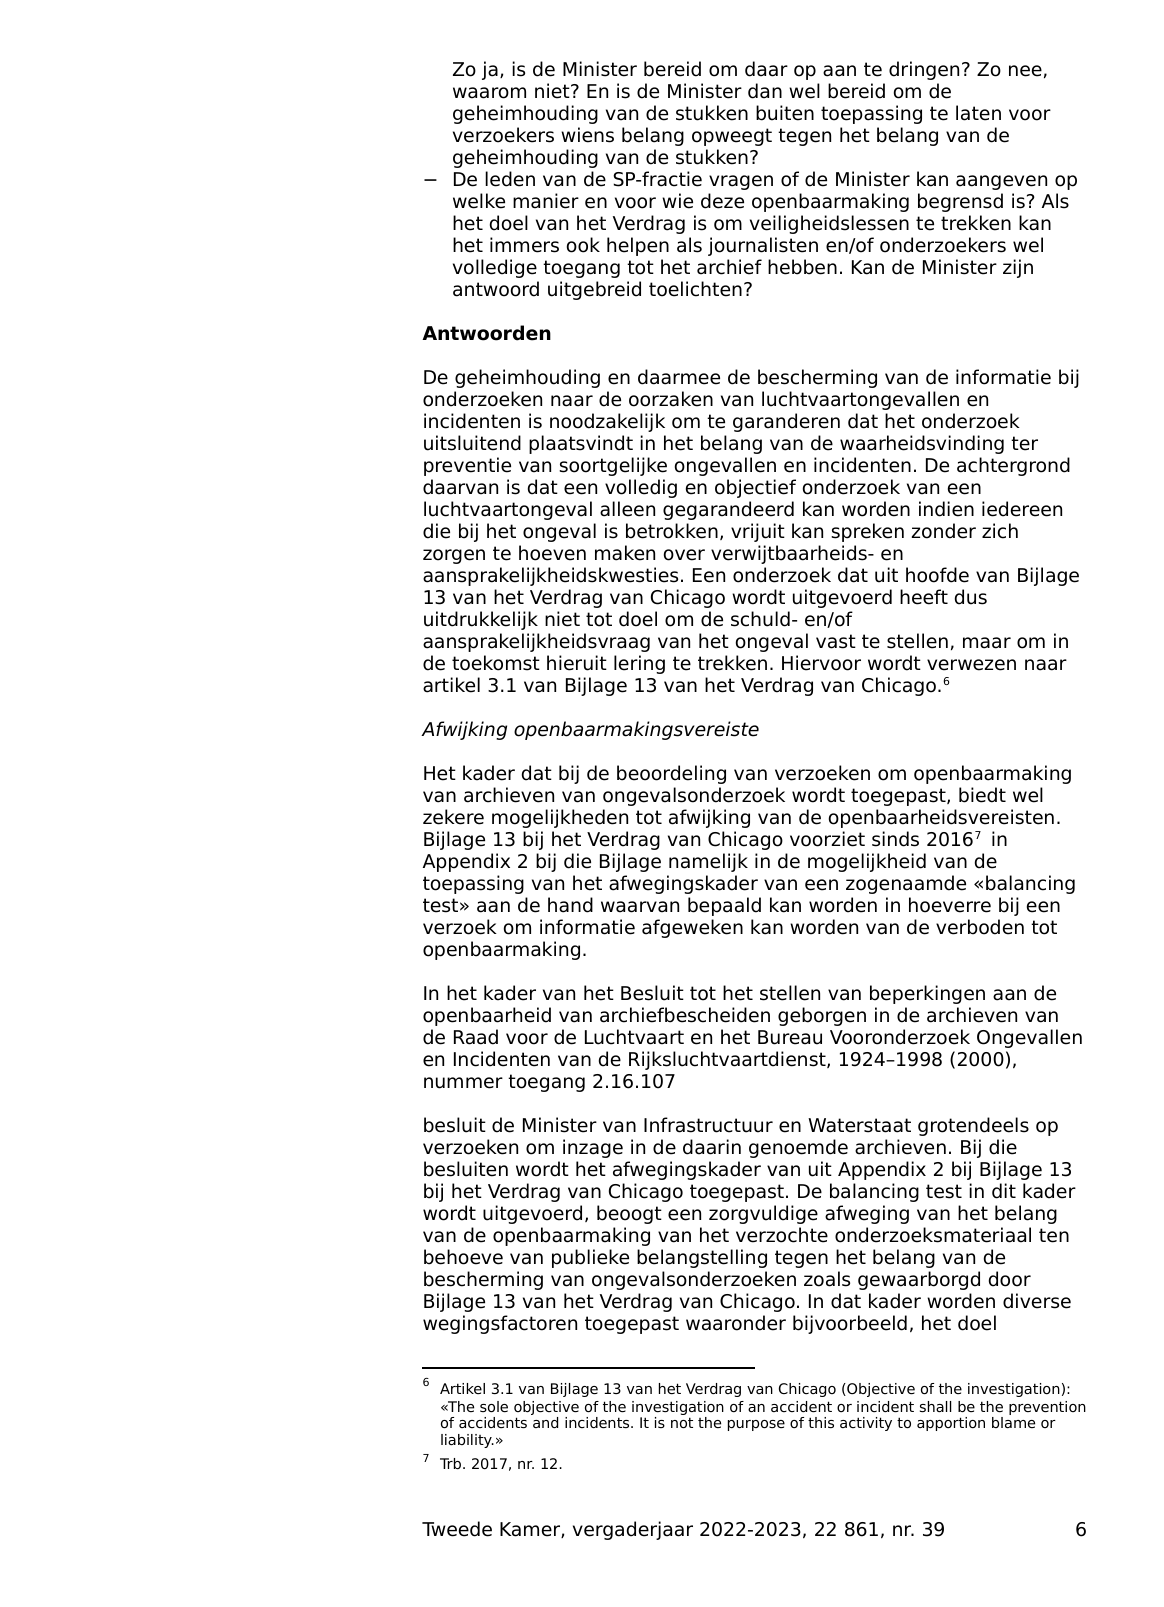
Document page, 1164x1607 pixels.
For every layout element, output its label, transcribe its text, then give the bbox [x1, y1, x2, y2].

subtitle Antwoorden [422, 323, 1087, 345]
text − De leden van de SP-fractie vragen of de Minister kan aangeven op welke manier en voor wie deze openbaarmaking begrensd is? Als het doel van het Verdrag is om veiligheidslessen te trekken kan het immers ook helpen als journalisten en/of onderzoekers wel volledige toegang tot het archief hebben. Kan de Minister zijn antwoord uitgebreid toelichten? [422, 169, 1087, 301]
text Het kader dat bij de beoordeling van verzoeken om openbaarmaking van archieven van ongevalsonderzoek wordt toegepast, biedt wel zekere mogelijkheden tot afwijking van de openbaarheidsvereisten. Bijlage 13 bij het Verdrag van Chicago voorziet sinds 2016 in Appendix 2 bij die Bijlage namelijk in de mogelijkheid van de toepassing van het afwegingskader van een zogenaamde «balancing test» aan de hand waarvan bepaald kan worden in hoeverre bij een verzoek om informatie afgeweken kan worden van de verboden tot openbaarmaking. [422, 763, 1087, 961]
text Zo ja, is de Minister bereid om daar op aan te dringen? Zo nee, waarom niet? En is de Minister dan wel bereid om de geheimhouding van de stukken buiten toepassing te laten voor verzoekers wiens belang opweegt tegen het belang van de geheimhouding van de stukken? [422, 59, 1087, 169]
subtitle Afwijking openbaarmakingsvereiste [422, 719, 1087, 741]
text De geheimhouding en daarmee de bescherming van de informatie bij onderzoeken naar de oorzaken van luchtvaartongevallen en incidenten is noodzakelijk om te garanderen dat het onderzoek uitsluitend plaatsvindt in het belang van de waarheidsvinding ter preventie van soortgelijke ongevallen en incidenten. De achtergrond daarvan is dat een volledig en objectief onderzoek van een luchtvaartongeval alleen gegarandeerd kan worden indien iedereen die bij het ongeval is betrokken, vrijuit kan spreken zonder zich zorgen te hoeven maken over verwijtbaarheids- en aansprakelijkheidskwesties. Een onderzoek dat uit hoofde van Bijlage 13 van het Verdrag van Chicago wordt uitgevoerd heeft dus uitdrukkelijk niet tot doel om de schuld- en/of aansprakelijkheidsvraag van het ongeval vast te stellen, maar om in de toekomst hieruit lering te trekken. Hiervoor wordt verwezen naar artikel 3.1 van Bijlage 13 van het Verdrag van Chicago. [422, 367, 1087, 697]
text Trb. 2017, nr. 12. [422, 1452, 1087, 1474]
text In het kader van het Besluit tot het stellen van beperkingen aan de openbaarheid van archiefbescheiden geborgen in de archieven van de Raad voor de Luchtvaart en het Bureau Vooronderzoek Ongevallen en Incidenten van de Rijksluchtvaartdienst, 1924–1998 (2000), nummer toegang 2.16.107 [422, 983, 1087, 1093]
text Artikel 3.1 van Bijlage 13 van het Verdrag van Chicago (Objective of the investigation): «The sole objective of the investigation of an accident or incident shall be the prevention of accidents and incidents. It is not the purpose of this activity to apportion blame or liability.» [422, 1377, 1087, 1449]
text besluit de Minister van Infrastructuur en Waterstaat grotendeels op verzoeken om inzage in de daarin genoemde archieven. Bij die besluiten wordt het afwegingskader van uit Appendix 2 bij Bijlage 13 bij het Verdrag van Chicago toegepast. De balancing test in dit kader wordt uitgevoerd, beoogt een zorgvuldige afweging van het belang van de openbaarmaking van het verzochte onderzoeksmateriaal ten behoeve van publieke belangstelling tegen het belang van de bescherming van ongevalsonderzoeken zoals gewaarborgd door Bijlage 13 van het Verdrag van Chicago. In dat kader worden diverse wegingsfactoren toegepast waaronder bijvoorbeeld, het doel [422, 1115, 1087, 1335]
